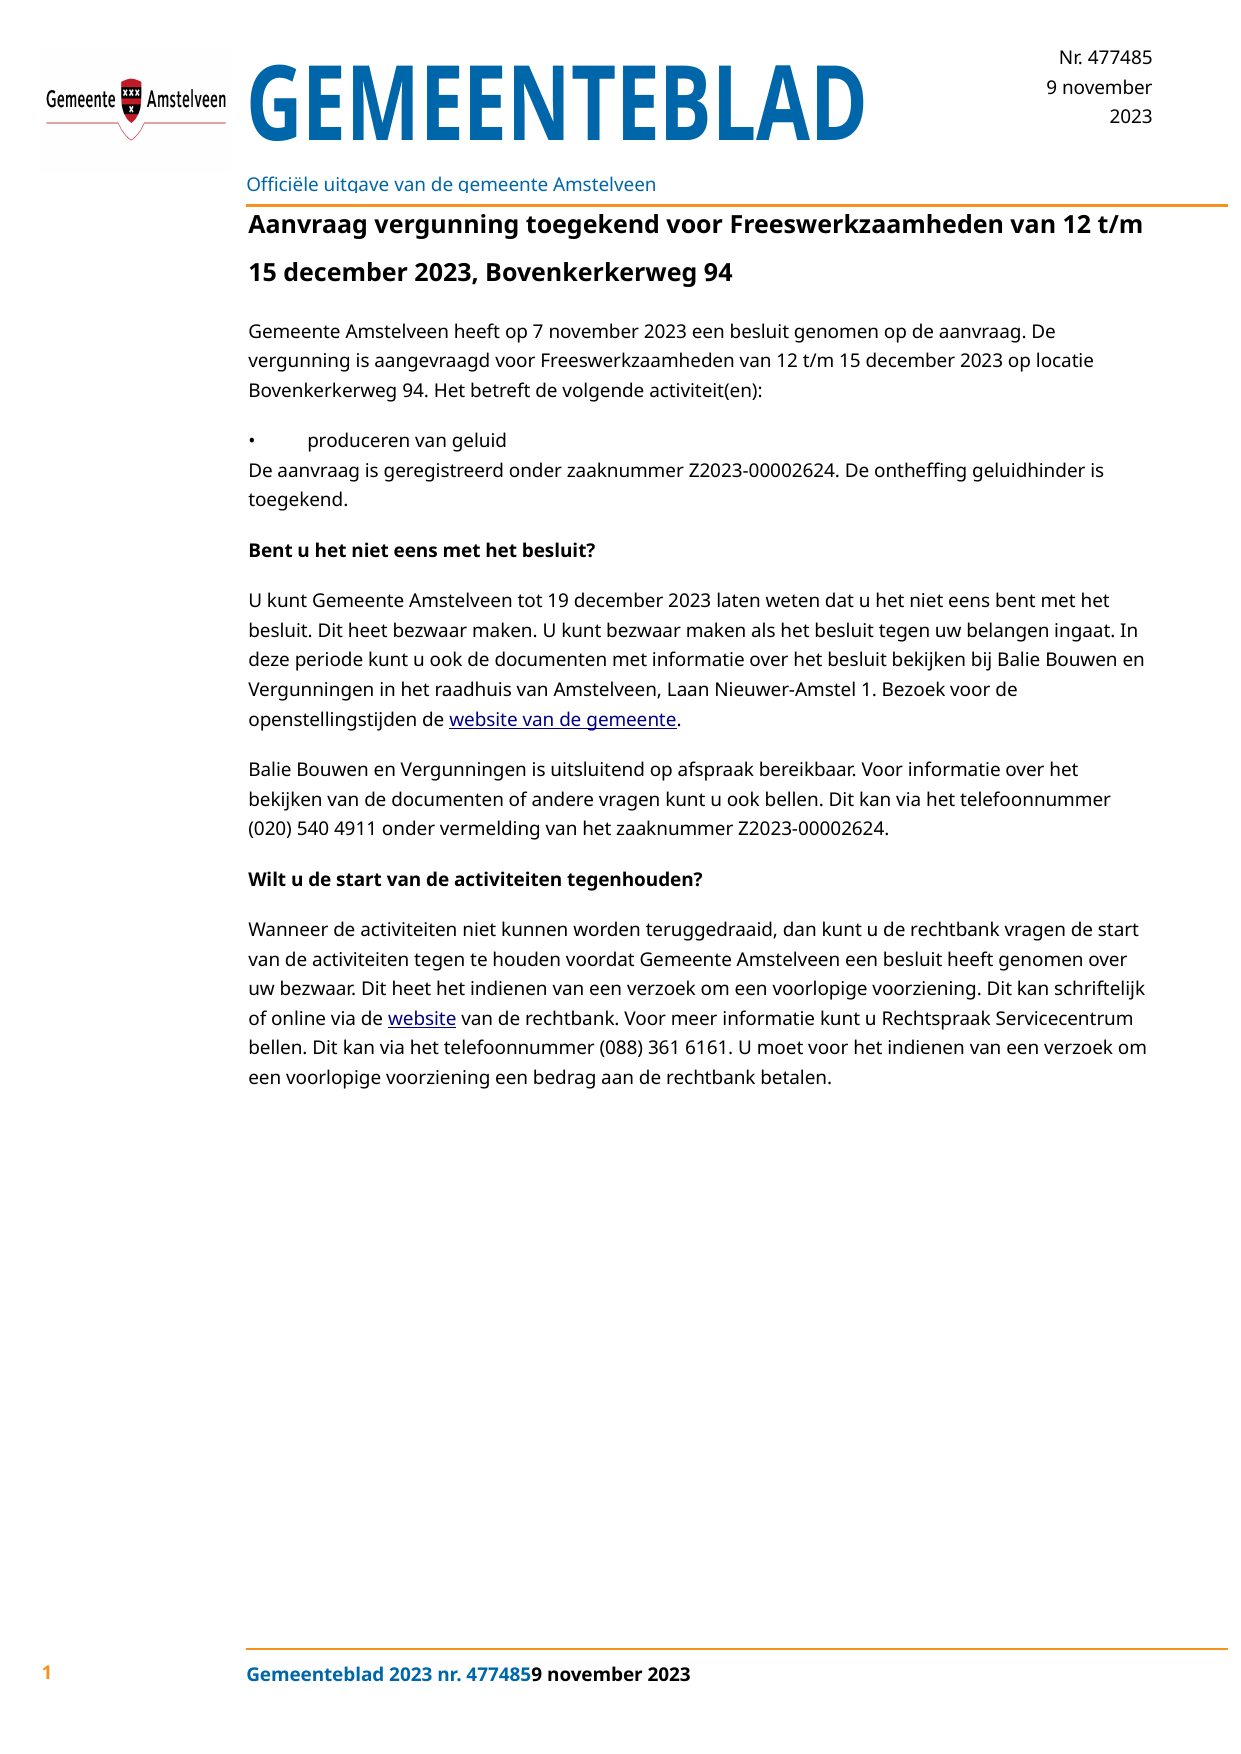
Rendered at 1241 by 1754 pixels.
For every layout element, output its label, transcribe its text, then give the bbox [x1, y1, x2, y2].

text Wanneer de activiteiten niet kunnen worden teruggedraaid, dan kunt u de rechtbank vragen de start van de activiteiten tegen te houden voordat Gemeente Amstelveen een besluit heeft genomen over uw bezwaar. Dit heet het indienen van een verzoek om een voorlopige voorziening. Dit kan schriftelijk of online via de website van de rechtbank. Voor meer informatie kunt u Rechtspraak Servicecentrum bellen. Dit kan via het telefoonnummer (088) 361 6161. U moet voor het indienen van een verzoek om een voorlopige voorziening een bedrag aan de rechtbank betalen. [248, 916, 1152, 1090]
text U kunt Gemeente Amstelveen tot 19 december 2023 laten weten dat u het niet eens bent met het besluit. Dit heet bezwaar maken. U kunt bezwaar maken als het besluit tegen uw belangen ingaat. In deze periode kunt u ook de documenten met informatie over het besluit bekijken bij Balie Bouwen en Vergunningen in het raadhuis van Amstelveen, Laan Nieuwer-Amstel 1. Bezoek voor de openstellingstijden de website van de gemeente. [248, 587, 1152, 732]
text Balie Bouwen en Vergunningen is uitsluitend op afspraak bereikbaar. Voor informatie over het bekijken van de documenten of andere vragen kunt u ook bellen. Dit kan via het telefoonnummer (020) 540 4911 onder vermelding van het zaaknummer Z2023-00002624. [248, 756, 1152, 841]
picture [41, 47, 231, 172]
list produceren van geluid [248, 427, 1152, 453]
text De aanvraag is geregistreerd onder zaaknummer Z2023-00002624. De ontheffing geluidhinder is toegekend. [248, 457, 1152, 512]
text Bent u het niet eens met het besluit? [248, 537, 1152, 563]
text Gemeente Amstelveen heeft op 7 november 2023 een besluit genomen op de aanvraag. De vergunning is aangevraagd voor Freeswerkzaamheden van 12 t/m 15 december 2023 op locatie Bovenkerkerweg 94. Het betreft de volgende activiteit(en): [248, 318, 1152, 403]
text Wilt u de start van de activiteiten tegenhouden? [248, 866, 1152, 892]
text Aanvraag vergunning toegekend voor Freeswerkzaamheden van 12 t/m 15 december 2023, Bovenkerkerweg 94 [248, 207, 1152, 288]
